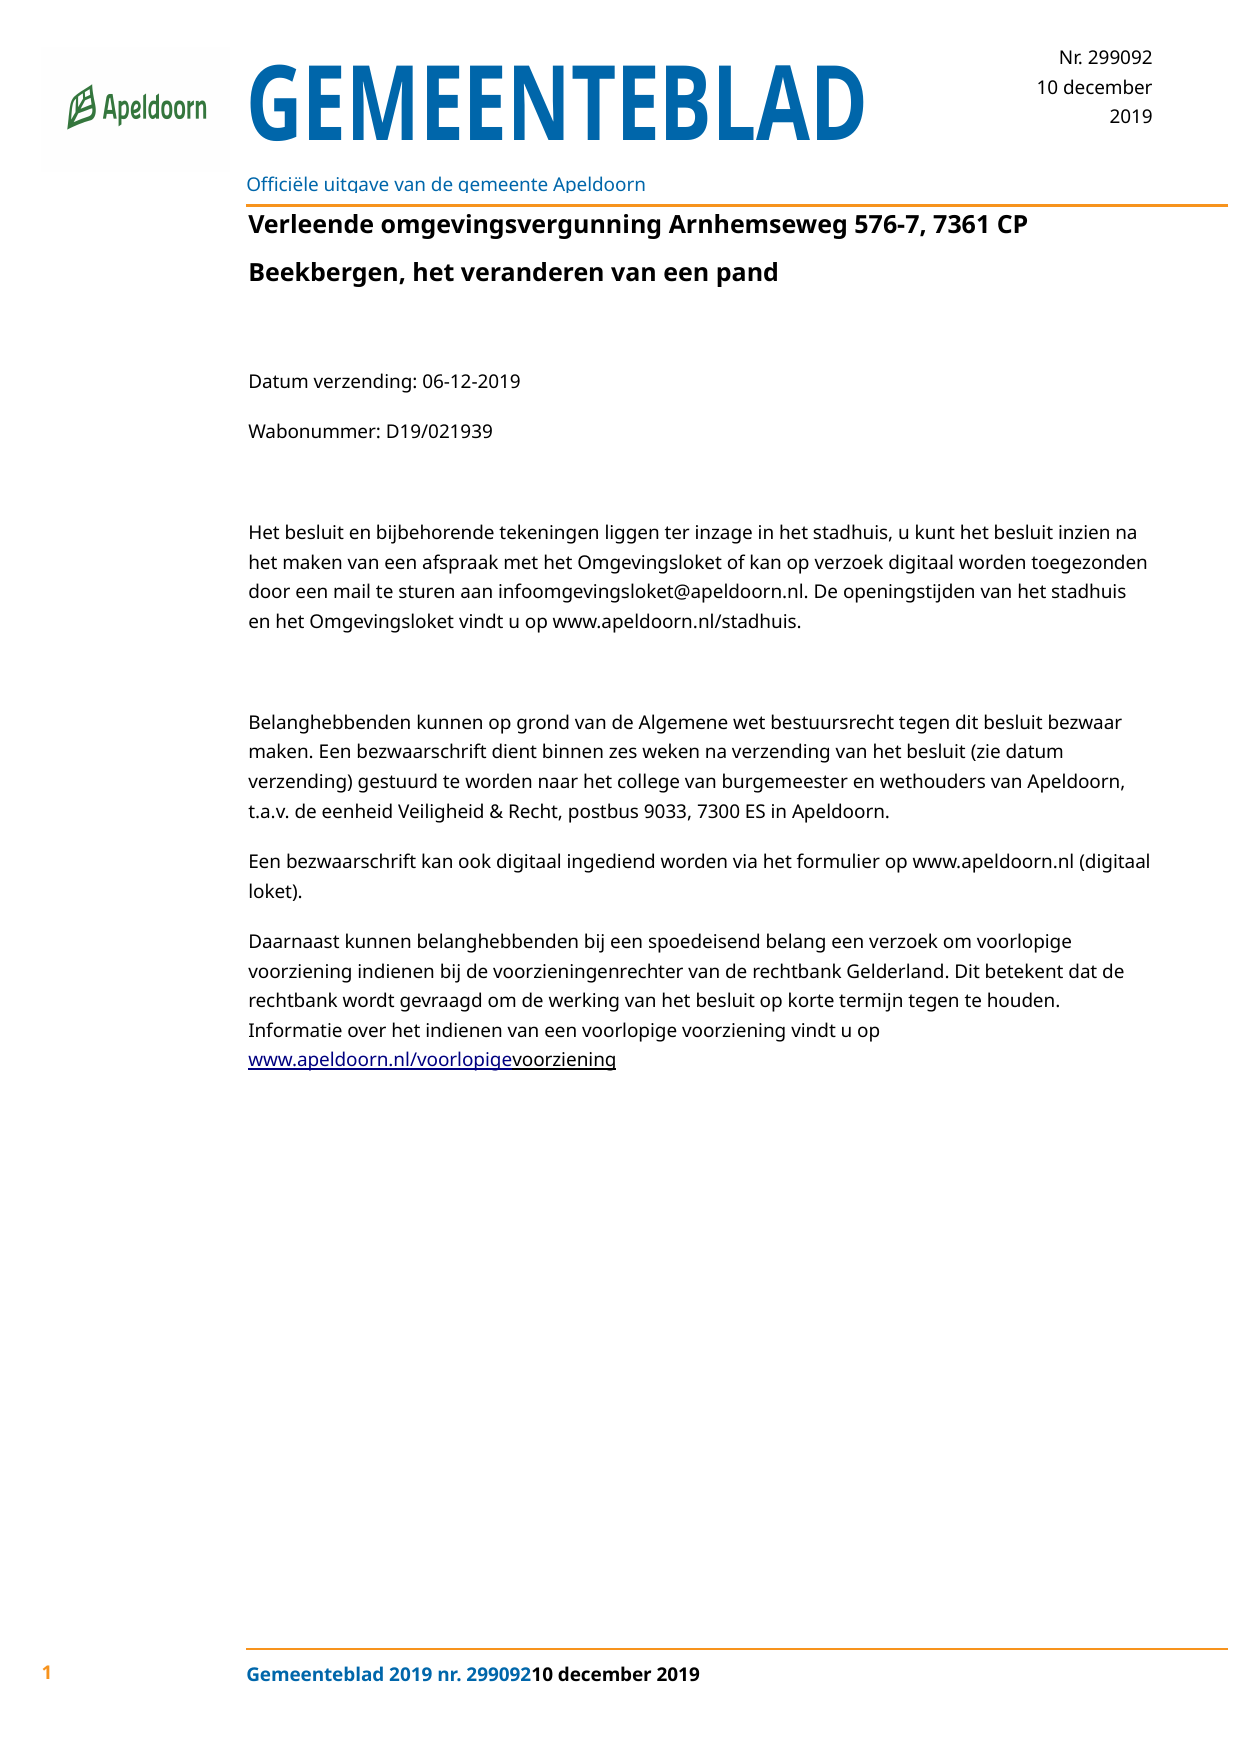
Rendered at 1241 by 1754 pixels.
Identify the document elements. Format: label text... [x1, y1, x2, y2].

text Wabonummer: D19/021939 [248, 419, 1152, 444]
text Datum verzending: 06-12-2019 [248, 368, 1152, 394]
text Belanghebbenden kunnen op grond van de Algemene wet bestuursrecht tegen dit besluit bezwaar maken. Een bezwaarschrift dient binnen zes weken na verzending van het besluit (zie datum verzending) gestuurd te worden naar het college van burgemeester en wethouders van Apeldoorn, t.a.v. de eenheid Veiligheid & Recht, postbus 9033, 7300 ES in Apeldoorn. [248, 709, 1152, 824]
text Daarnaast kunnen belanghebbenden bij een spoedeisend belang een verzoek om voorlopige voorziening indienen bij de voorzieningenrechter van de rechtbank Gelderland. Dit betekent dat de rechtbank wordt gevraagd om de werking van het besluit op korte termijn tegen te houden. Informatie over het indienen van een voorlopige voorziening vindt u op www.apeldoorn.nl/voorlopigevoorziening [248, 928, 1152, 1072]
text Het besluit en bijbehorende tekeningen liggen ter inzage in het stadhuis, u kunt het besluit inzien na het maken van een afspraak met het Omgevingsloket of kan op verzoek digitaal worden toegezonden door een mail te sturen aan infoomgevingsloket@apeldoorn.nl. De openingstijden van het stadhuis en het Omgevingsloket vindt u op www.apeldoorn.nl/stadhuis. [248, 519, 1152, 634]
text Een bezwaarschrift kan ook digitaal ingediend worden via het formulier op www.apeldoorn.nl (digitaal loket). [248, 848, 1152, 904]
picture [41, 47, 231, 172]
text Verleende omgevingsvergunning Arnhemseweg 576-7, 7361 CP Beekbergen, het veranderen van een pand [248, 207, 1152, 288]
